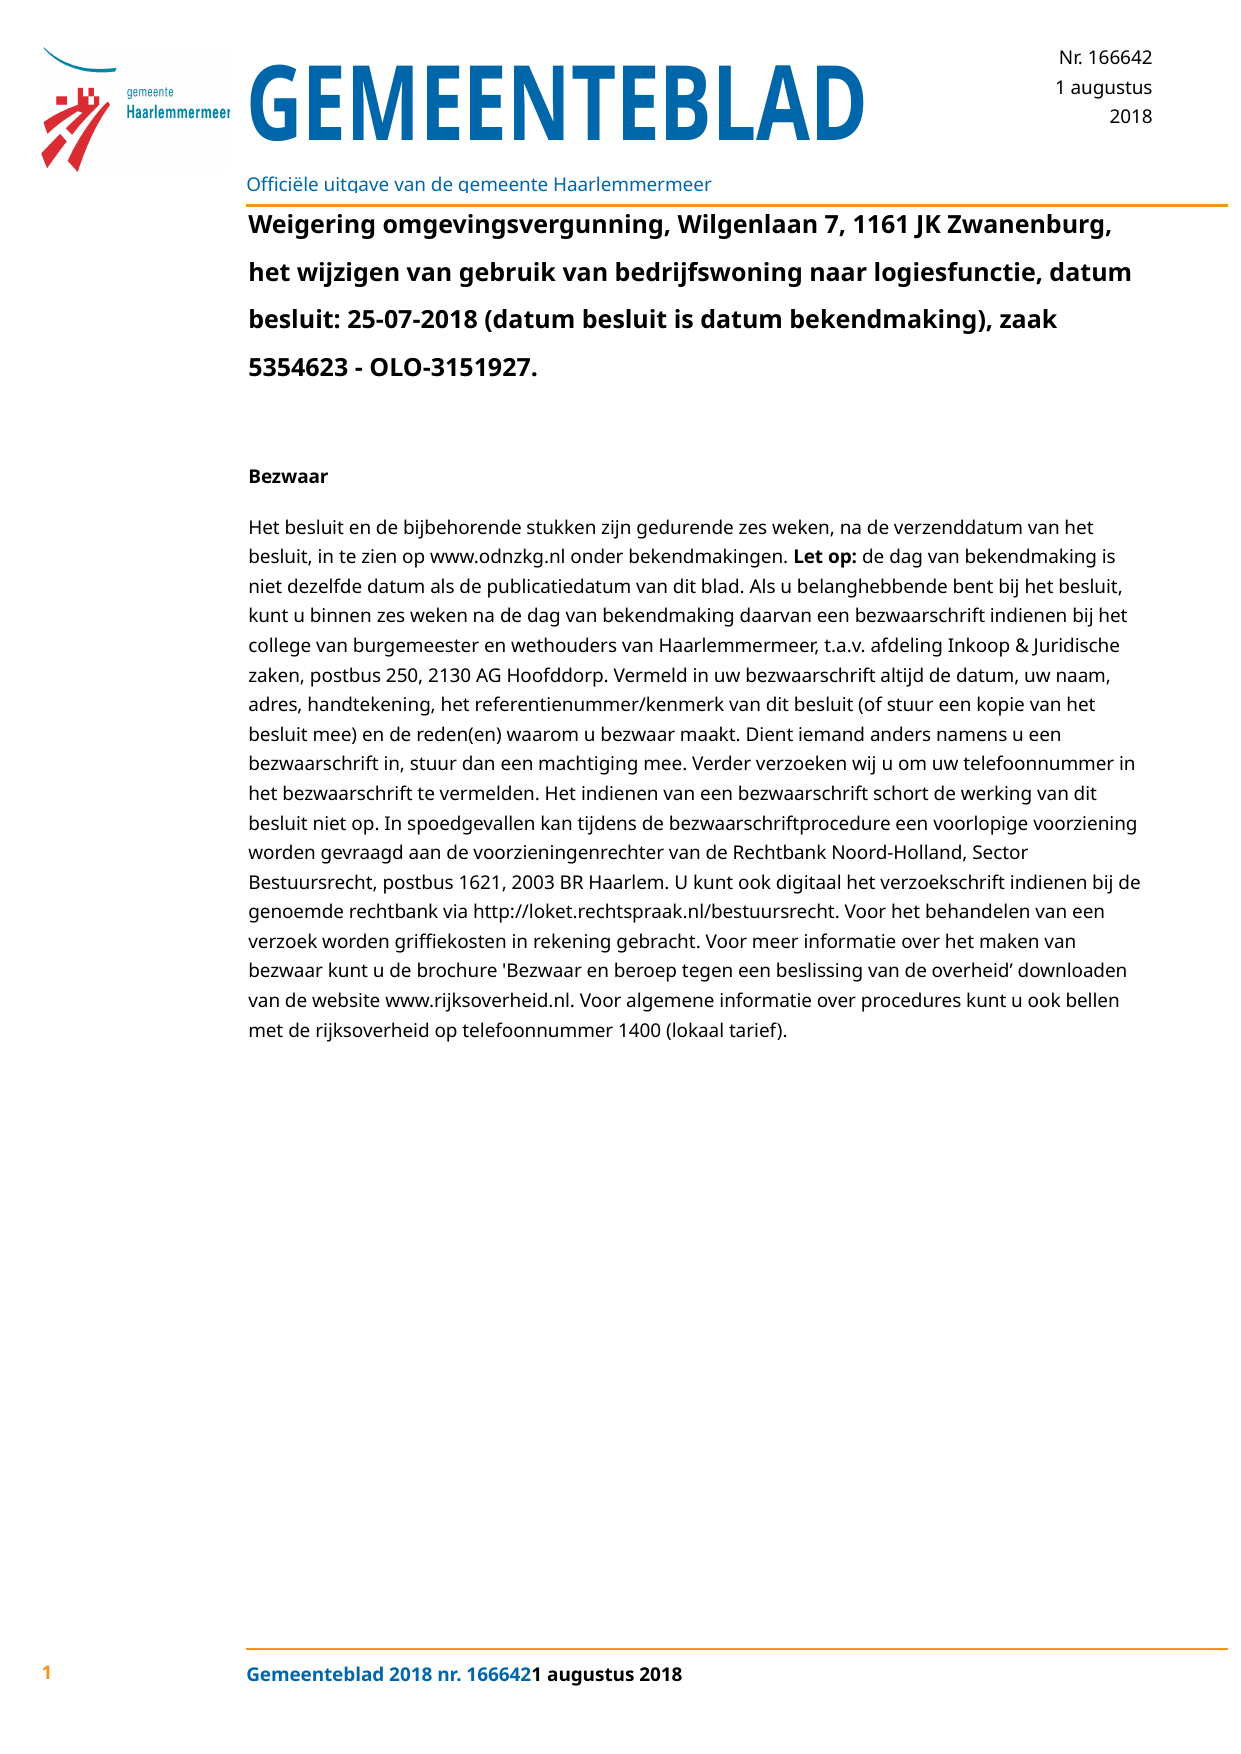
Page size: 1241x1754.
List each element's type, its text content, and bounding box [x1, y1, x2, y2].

text Het besluit en de bijbehorende stukken zijn gedurende zes weken, na de verzenddatum van het besluit, in te zien op www.odnzkg.nl onder bekendmakingen. Let op: de dag van bekendmaking is niet dezelfde datum als de publicatiedatum van dit blad. Als u belanghebbende bent bij het besluit, kunt u binnen zes weken na de dag van bekendmaking daarvan een bezwaarschrift indienen bij het college van burgemeester en wethouders van Haarlemmermeer, t.a.v. afdeling Inkoop & Juridische zaken, postbus 250, 2130 AG Hoofddorp. Vermeld in uw bezwaarschrift altijd de datum, uw naam, adres, handtekening, het referentienummer/kenmerk van dit besluit (of stuur een kopie van het besluit mee) en de reden(en) waarom u bezwaar maakt. Dient iemand anders namens u een bezwaarschrift in, stuur dan een machtiging mee. Verder verzoeken wij u om uw telefoonnummer in het bezwaarschrift te vermelden. Het indienen van een bezwaarschrift schort de werking van dit besluit niet op. In spoedgevallen kan tijdens de bezwaarschriftprocedure een voorlopige voorziening worden gevraagd aan de voorzieningenrechter van de Rechtbank Noord-Holland, Sector Bestuursrecht, postbus 1621, 2003 BR Haarlem. U kunt ook digitaal het verzoekschrift indienen bij de genoemde rechtbank via http://loket.rechtspraak.nl/bestuursrecht. Voor het behandelen van een verzoek worden griffiekosten in rekening gebracht. Voor meer informatie over het maken van bezwaar kunt u de brochure 'Bezwaar en beroep tegen een beslissing van de overheid’ downloaden van de website www.rijksoverheid.nl. Voor algemene informatie over procedures kunt u ook bellen met de rijksoverheid op telefoonnummer 1400 (lokaal tarief). [248, 514, 1152, 1043]
text Weigering omgevingsvergunning, Wilgenlaan 7, 1161 JK Zwanenburg, het wijzigen van gebruik van bedrijfswoning naar logiesfunctie, datum besluit: 25-07-2018 (datum besluit is datum bekendmaking), zaak 5354623 - OLO-3151927. [248, 207, 1152, 384]
text Bezwaar [248, 463, 1152, 489]
picture [41, 47, 231, 172]
